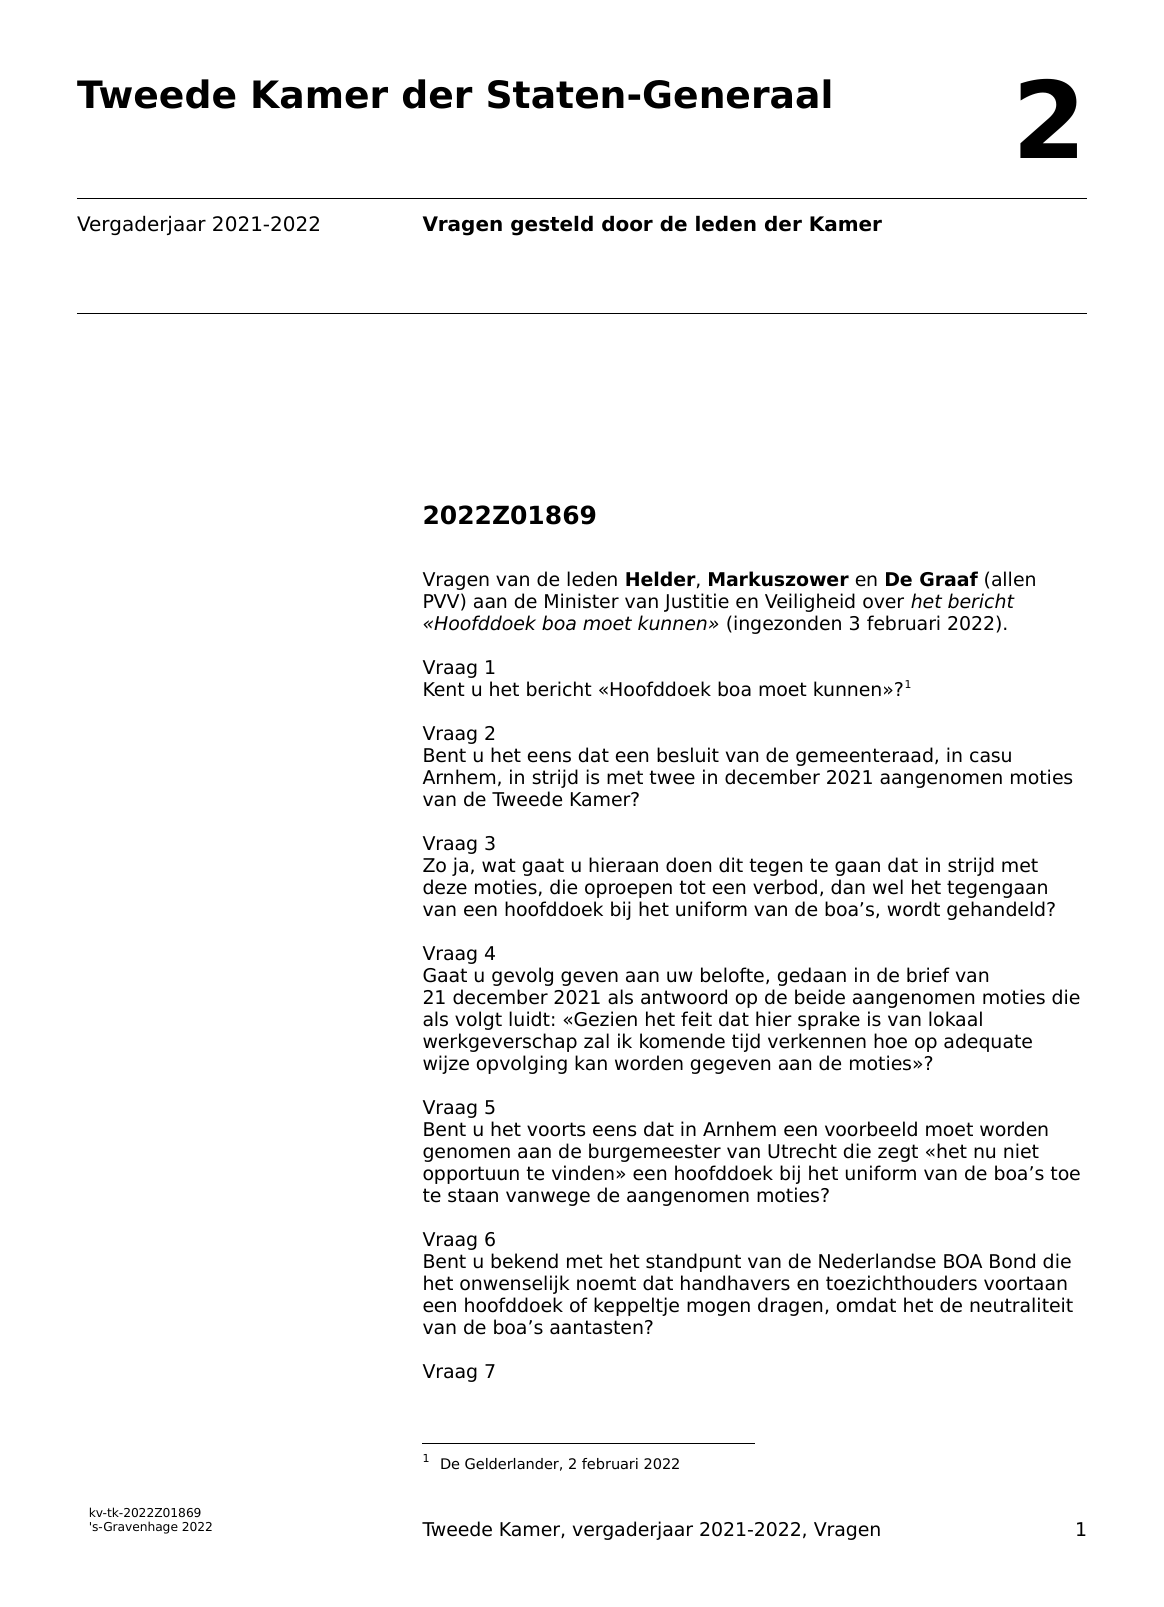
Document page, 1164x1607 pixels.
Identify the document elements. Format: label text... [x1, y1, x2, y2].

text Vraag 1 [422, 657, 1087, 679]
text Vraag 4 [422, 943, 1087, 965]
text De Gelderlander, 2 februari 2022 [422, 1452, 1087, 1474]
text Bent u het eens dat een besluit van de gemeenteraad, in casu Arnhem, in strijd is met twee in december 2021 aangenomen moties van de Tweede Kamer? [422, 745, 1087, 811]
text Zo ja, wat gaat u hieraan doen dit tegen te gaan dat in strijd met deze moties, die oproepen tot een verbod, dan wel het tegengaan van een hoofddoek bij het uniform van de boa’s, wordt gehandeld? [422, 855, 1087, 921]
text Gaat u gevolg geven aan uw belofte, gedaan in de brief van 21 december 2021 als antwoord op de beide aangenomen moties die als volgt luidt: «Gezien het feit dat hier sprake is van lokaal werkgeverschap zal ik komende tijd verkennen hoe op adequate wijze opvolging kan worden gegeven aan de moties»? [422, 965, 1087, 1075]
table_header Tweede Kamer der Staten-Generaal [77, 59, 886, 198]
text Vraag 3 [422, 833, 1087, 855]
table_header 2 [886, 59, 1087, 198]
text kv-tk-2022Z01869 [88, 1506, 323, 1520]
text 's-Gravenhage 2022 [88, 1520, 323, 1534]
text 2022Z01869 [422, 501, 1087, 531]
text Kent u het bericht «Hoofddoek boa moet kunnen»? [422, 679, 1087, 701]
table_cell Vragen gesteld door de leden der Kamer [422, 199, 1087, 313]
text Vraag 7 [422, 1361, 1087, 1383]
text Vraag 2 [422, 723, 1087, 745]
text Bent u bekend met het standpunt van de Nederlandse BOA Bond die het onwenselijk noemt dat handhavers en toezichthouders voortaan een hoofddoek of keppeltje mogen dragen, omdat het de neutraliteit van de boa’s aantasten? [422, 1251, 1087, 1339]
text Bent u het voorts eens dat in Arnhem een voorbeeld moet worden genomen aan de burgemeester van Utrecht die zegt «het nu niet opportuun te vinden» een hoofddoek bij het uniform van de boa’s toe te staan vanwege de aangenomen moties? [422, 1119, 1087, 1207]
text Vragen van de leden Helder, Markuszower en De Graaf (allen PVV) aan de Minister van Justitie en Veiligheid over het bericht «Hoofddoek boa moet kunnen» (ingezonden 3 februari 2022). [422, 569, 1087, 635]
table_cell Vergaderjaar 2021-2022 [77, 199, 422, 313]
text Vraag 6 [422, 1229, 1087, 1251]
text Vraag 5 [422, 1097, 1087, 1119]
